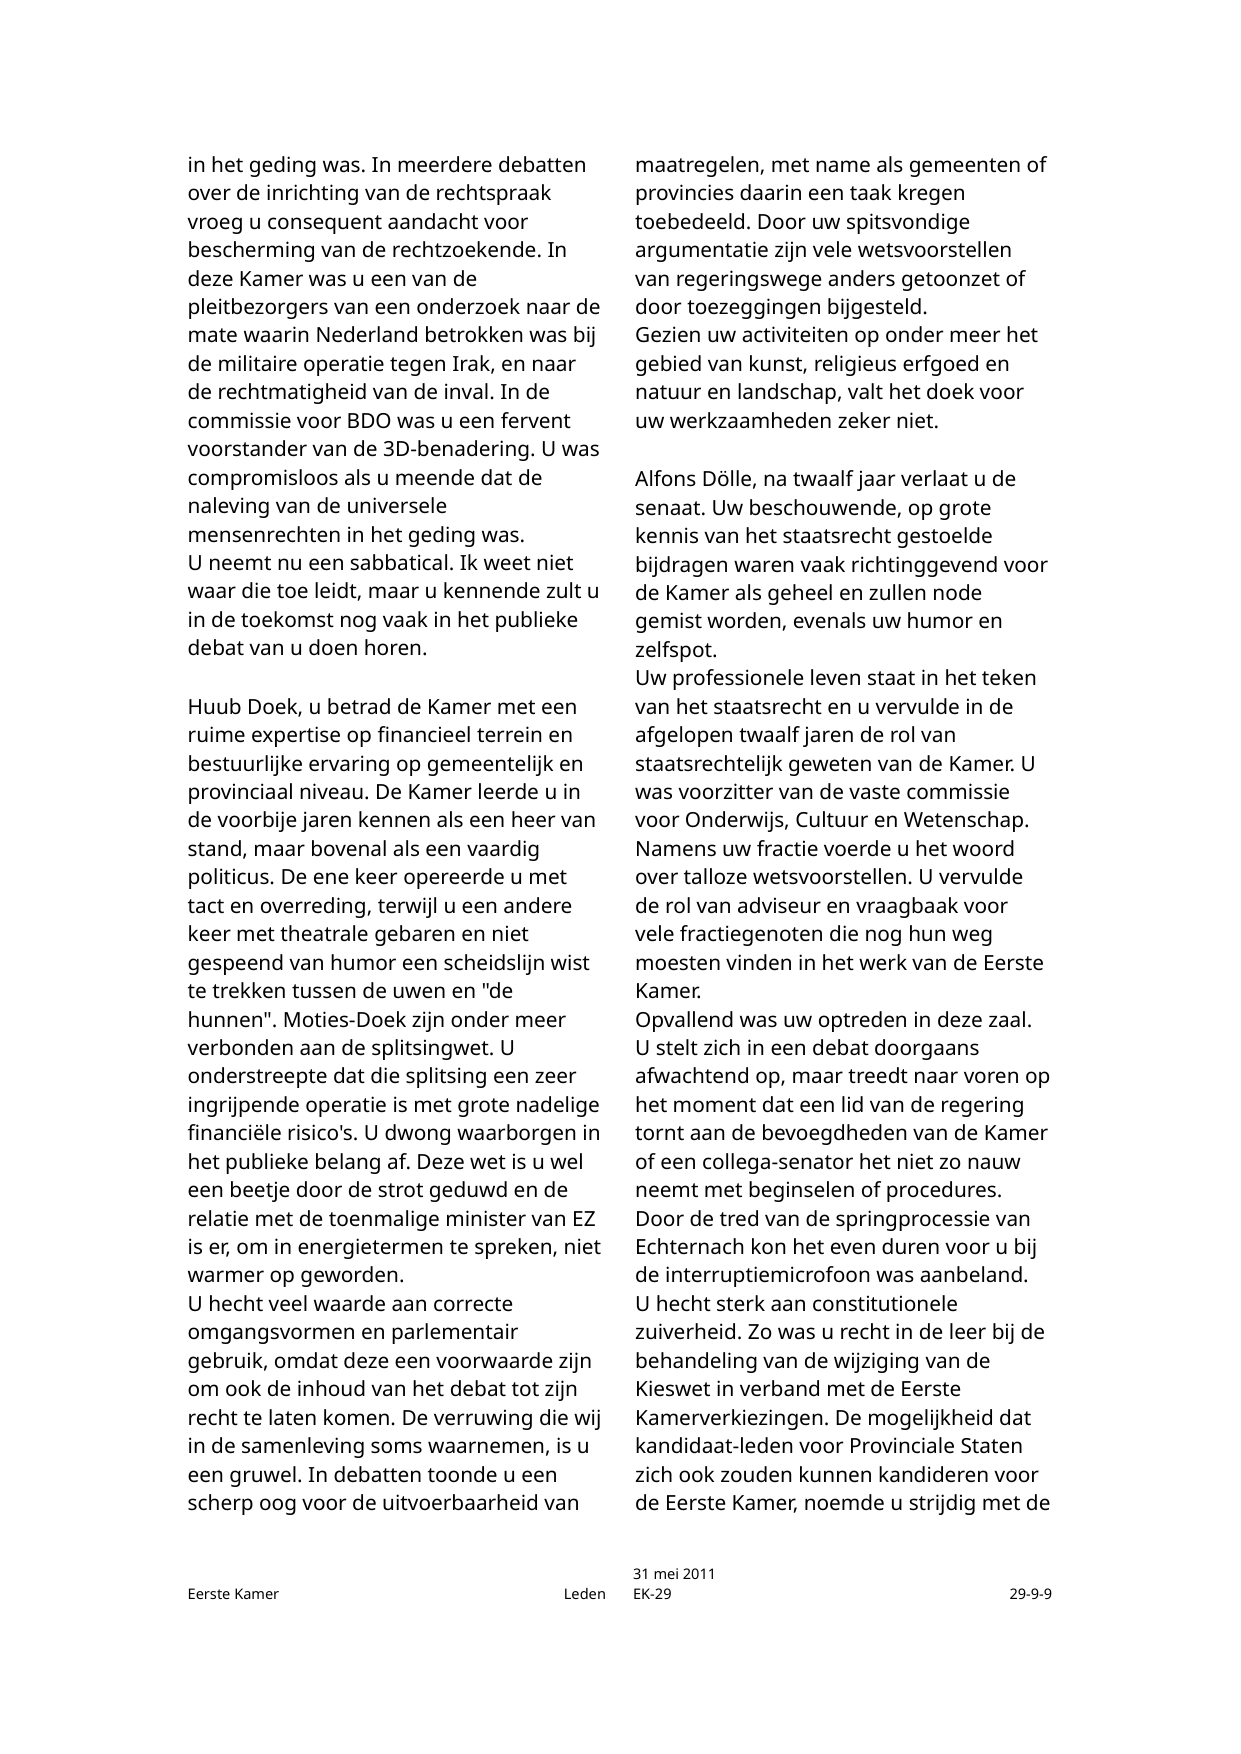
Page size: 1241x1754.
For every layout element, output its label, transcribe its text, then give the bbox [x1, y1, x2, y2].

text U hecht veel waarde aan correcte omgangsvormen en parlementair gebruik, omdat deze een voorwaarde zijn om ook de inhoud van het debat tot zijn recht te laten komen. De verruwing die wij in de samenleving soms waarnemen, is u een gruwel. In debatten toonde u een scherp oog voor de uitvoerbaarheid van [187, 1289, 605, 1517]
text in het geding was. In meerdere debatten over de inrichting van de rechtspraak vroeg u consequent aandacht voor bescherming van de rechtzoekende. In deze Kamer was u een van de pleitbezorgers van een onderzoek naar de mate waarin Nederland betrokken was bij de militaire operatie tegen Irak, en naar de rechtmatigheid van de inval. In de commissie voor BDO was u een fervent voorstander van de 3D-benadering. U was compromisloos als u meende dat de naleving van de universele mensenrechten in het geding was. [187, 150, 605, 548]
text Uw professionele leven staat in het teken van het staatsrecht en u vervulde in de afgelopen twaalf jaren de rol van staatsrechtelijk geweten van de Kamer. U was voorzitter van de vaste commissie voor Onderwijs, Cultuur en Wetenschap. Namens uw fractie voerde u het woord over talloze wetsvoorstellen. U vervulde de rol van adviseur en vraagbaak voor vele fractiegenoten die nog hun weg moesten vinden in het werk van de Eerste Kamer. [635, 663, 1053, 1005]
text Gezien uw activiteiten op onder meer het gebied van kunst, religieus erfgoed en natuur en landschap, valt het doek voor uw werkzaamheden zeker niet. [635, 321, 1053, 434]
text Alfons Dölle, na twaalf jaar verlaat u de senaat. Uw beschouwende, op grote kennis van het staatsrecht gestoelde bijdragen waren vaak richtinggevend voor de Kamer als geheel en zullen node gemist worden, evenals uw humor en zelfspot. [635, 464, 1053, 663]
text Opvallend was uw optreden in deze zaal. U stelt zich in een debat doorgaans afwachtend op, maar treedt naar voren op het moment dat een lid van de regering tornt aan de bevoegdheden van de Kamer of een collega-senator het niet zo nauw neemt met beginselen of procedures. Door de tred van de springprocessie van Echternach kon het even duren voor u bij de interruptiemicrofoon was aanbeland. [635, 1005, 1053, 1289]
text U neemt nu een sabbatical. Ik weet niet waar die toe leidt, maar u kennende zult u in de toekomst nog vaak in het publieke debat van u doen horen. [187, 548, 605, 662]
text Huub Doek, u betrad de Kamer met een ruime expertise op financieel terrein en bestuurlijke ervaring op gemeentelijk en provinciaal niveau. De Kamer leerde u in de voorbije jaren kennen als een heer van stand, maar bovenal als een vaardig politicus. De ene keer opereerde u met tact en overreding, terwijl u een andere keer met theatrale gebaren en niet gespeend van humor een scheidslijn wist te trekken tussen de uwen en "de hunnen". Moties-Doek zijn onder meer verbonden aan de splitsingwet. U onderstreepte dat die splitsing een zeer ingrijpende operatie is met grote nadelige financiële risico's. U dwong waarborgen in het publieke belang af. Deze wet is u wel een beetje door de strot geduwd en de relatie met de toenmalige minister van EZ is er, om in energietermen te spreken, niet warmer op geworden. [187, 692, 605, 1289]
text maatregelen, met name als gemeenten of provincies daarin een taak kregen toebedeeld. Door uw spitsvondige argumentatie zijn vele wetsvoorstellen van regeringswege anders getoonzet of door toezeggingen bijgesteld. [635, 150, 1053, 321]
text U hecht sterk aan constitutionele zuiverheid. Zo was u recht in de leer bij de behandeling van de wijziging van de Kieswet in verband met de Eerste Kamerverkiezingen. De mogelijkheid dat kandidaat-leden voor Provinciale Staten zich ook zouden kunnen kandideren voor de Eerste Kamer, noemde u strijdig met de [635, 1289, 1053, 1517]
